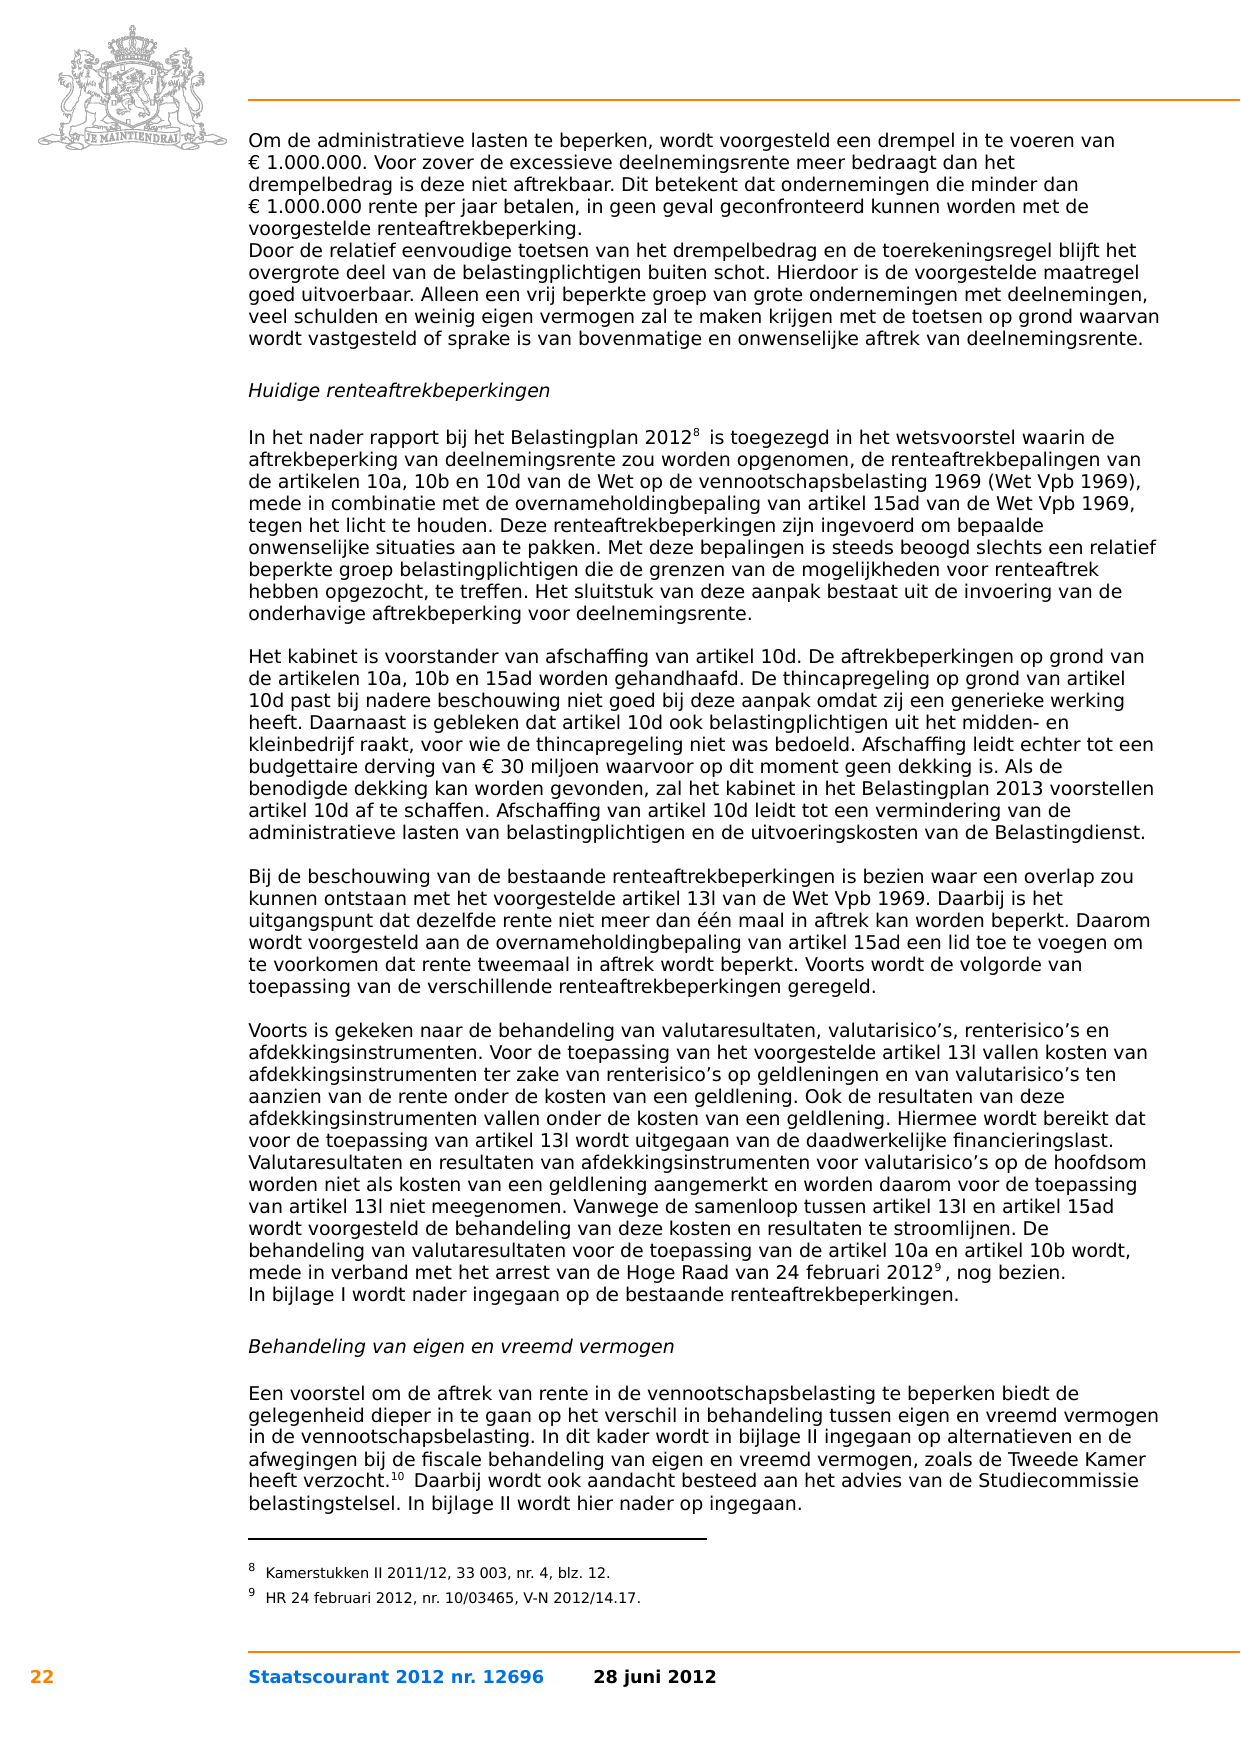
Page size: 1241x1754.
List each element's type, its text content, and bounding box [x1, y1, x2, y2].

text Kamerstukken II 2011/12, 33 003, nr. 4, blz. 12. [248, 1561, 1163, 1583]
text Een voorstel om de aftrek van rente in de vennootschapsbelasting te beperken biedt de gelegenheid dieper in te gaan op het verschil in behandeling tussen eigen en vreemd vermogen in de vennootschapsbelasting. In dit kader wordt in bijlage II ingegaan op alternatieven en de afwegingen bij de fiscale behandeling van eigen en vreemd vermogen, zoals de Tweede Kamer heeft verzocht. Daarbij wordt ook aandacht besteed aan het advies van de Studiecommissie belastingstelsel. In bijlage II wordt hier nader op ingegaan. [248, 1382, 1163, 1514]
text In bijlage I wordt nader ingegaan op de bestaande renteaftrekbeperkingen. [248, 1283, 1163, 1306]
subtitle Huidige renteaftrekbeperkingen [248, 380, 1163, 402]
subtitle Behandeling van eigen en vreemd vermogen [248, 1336, 1163, 1357]
text Het kabinet is voorstander van afschaffing van artikel 10d. De aftrekbeperkingen op grond van de artikelen 10a, 10b en 15ad worden gehandhaafd. De thincapregeling op grond van artikel 10d past bij nadere beschouwing niet goed bij deze aanpak omdat zij een generieke werking heeft. Daarnaast is gebleken dat artikel 10d ook belastingplichtigen uit het midden- en kleinbedrijf raakt, voor wie de thincapregeling niet was bedoeld. Afschaffing leidt echter tot een budgettaire derving van € 30 miljoen waarvoor op dit moment geen dekking is. Als de benodigde dekking kan worden gevonden, zal het kabinet in het Belastingplan 2013 voorstellen artikel 10d af te schaffen. Afschaffing van artikel 10d leidt tot een vermindering van de administratieve lasten van belastingplichtigen en de uitvoeringskosten van de Belastingdienst. [248, 646, 1163, 844]
picture [38, 25, 227, 150]
text In het nader rapport bij het Belastingplan 2012 is toegezegd in het wetsvoorstel waarin de aftrekbeperking van deelnemingsrente zou worden opgenomen, de renteaftrekbepalingen van de artikelen 10a, 10b en 10d van de Wet op de vennootschapsbelasting 1969 (Wet Vpb 1969), mede in combinatie met de overnameholdingbepaling van artikel 15ad van de Wet Vpb 1969, tegen het licht te houden. Deze renteaftrekbeperkingen zijn ingevoerd om bepaalde onwenselijke situaties aan te pakken. Met deze bepalingen is steeds beoogd slechts een relatief beperkte groep belastingplichtigen die de grenzen van de mogelijkheden voor renteaftrek hebben opgezocht, te treffen. Het sluitstuk van deze aanpak bestaat uit de invoering van de onderhavige aftrekbeperking voor deelnemingsrente. [248, 427, 1163, 624]
text Om de administratieve lasten te beperken, wordt voorgesteld een drempel in te voeren van € 1.000.000. Voor zover de excessieve deelnemingsrente meer bedraagt dan het drempelbedrag is deze niet aftrekbaar. Dit betekent dat ondernemingen die minder dan € 1.000.000 rente per jaar betalen, in geen geval geconfronteerd kunnen worden met de voorgestelde renteaftrekbeperking. [248, 130, 1163, 240]
text Voorts is gekeken naar de behandeling van valutaresultaten, valutarisico’s, renterisico’s en afdekkingsinstrumenten. Voor de toepassing van het voorgestelde artikel 13l vallen kosten van afdekkingsinstrumenten ter zake van renterisico’s op geldleningen en van valutarisico’s ten aanzien van de rente onder de kosten van een geldlening. Ook de resultaten van deze afdekkingsinstrumenten vallen onder de kosten van een geldlening. Hiermee wordt bereikt dat voor de toepassing van artikel 13l wordt uitgegaan van de daadwerkelijke financieringslast. Valutaresultaten en resultaten van afdekkingsinstrumenten voor valutarisico’s op de hoofdsom worden niet als kosten van een geldlening aangemerkt en worden daarom voor de toepassing van artikel 13l niet meegenomen. Vanwege de samenloop tussen artikel 13l en artikel 15ad wordt voorgesteld de behandeling van deze kosten en resultaten te stroomlijnen. De behandeling van valutaresultaten voor de toepassing van de artikel 10a en artikel 10b wordt, mede in verband met het arrest van de Hoge Raad van 24 februari 2012, nog bezien. [248, 1020, 1163, 1283]
text HR 24 februari 2012, nr. 10/03465, V-N 2012/14.17. [248, 1586, 1163, 1608]
text Door de relatief eenvoudige toetsen van het drempelbedrag en de toerekeningsregel blijft het overgrote deel van de belastingplichtigen buiten schot. Hierdoor is de voorgestelde maatregel goed uitvoerbaar. Alleen een vrij beperkte groep van grote ondernemingen met deelnemingen, veel schulden en weinig eigen vermogen zal te maken krijgen met de toetsen op grond waarvan wordt vastgesteld of sprake is van bovenmatige en onwenselijke aftrek van deelnemingsrente. [248, 240, 1163, 350]
text Bij de beschouwing van de bestaande renteaftrekbeperkingen is bezien waar een overlap zou kunnen ontstaan met het voorgestelde artikel 13l van de Wet Vpb 1969. Daarbij is het uitgangspunt dat dezelfde rente niet meer dan één maal in aftrek kan worden beperkt. Daarom wordt voorgesteld aan de overnameholdingbepaling van artikel 15ad een lid toe te voegen om te voorkomen dat rente tweemaal in aftrek wordt beperkt. Voorts wordt de volgorde van toepassing van de verschillende renteaftrekbeperkingen geregeld. [248, 866, 1163, 998]
